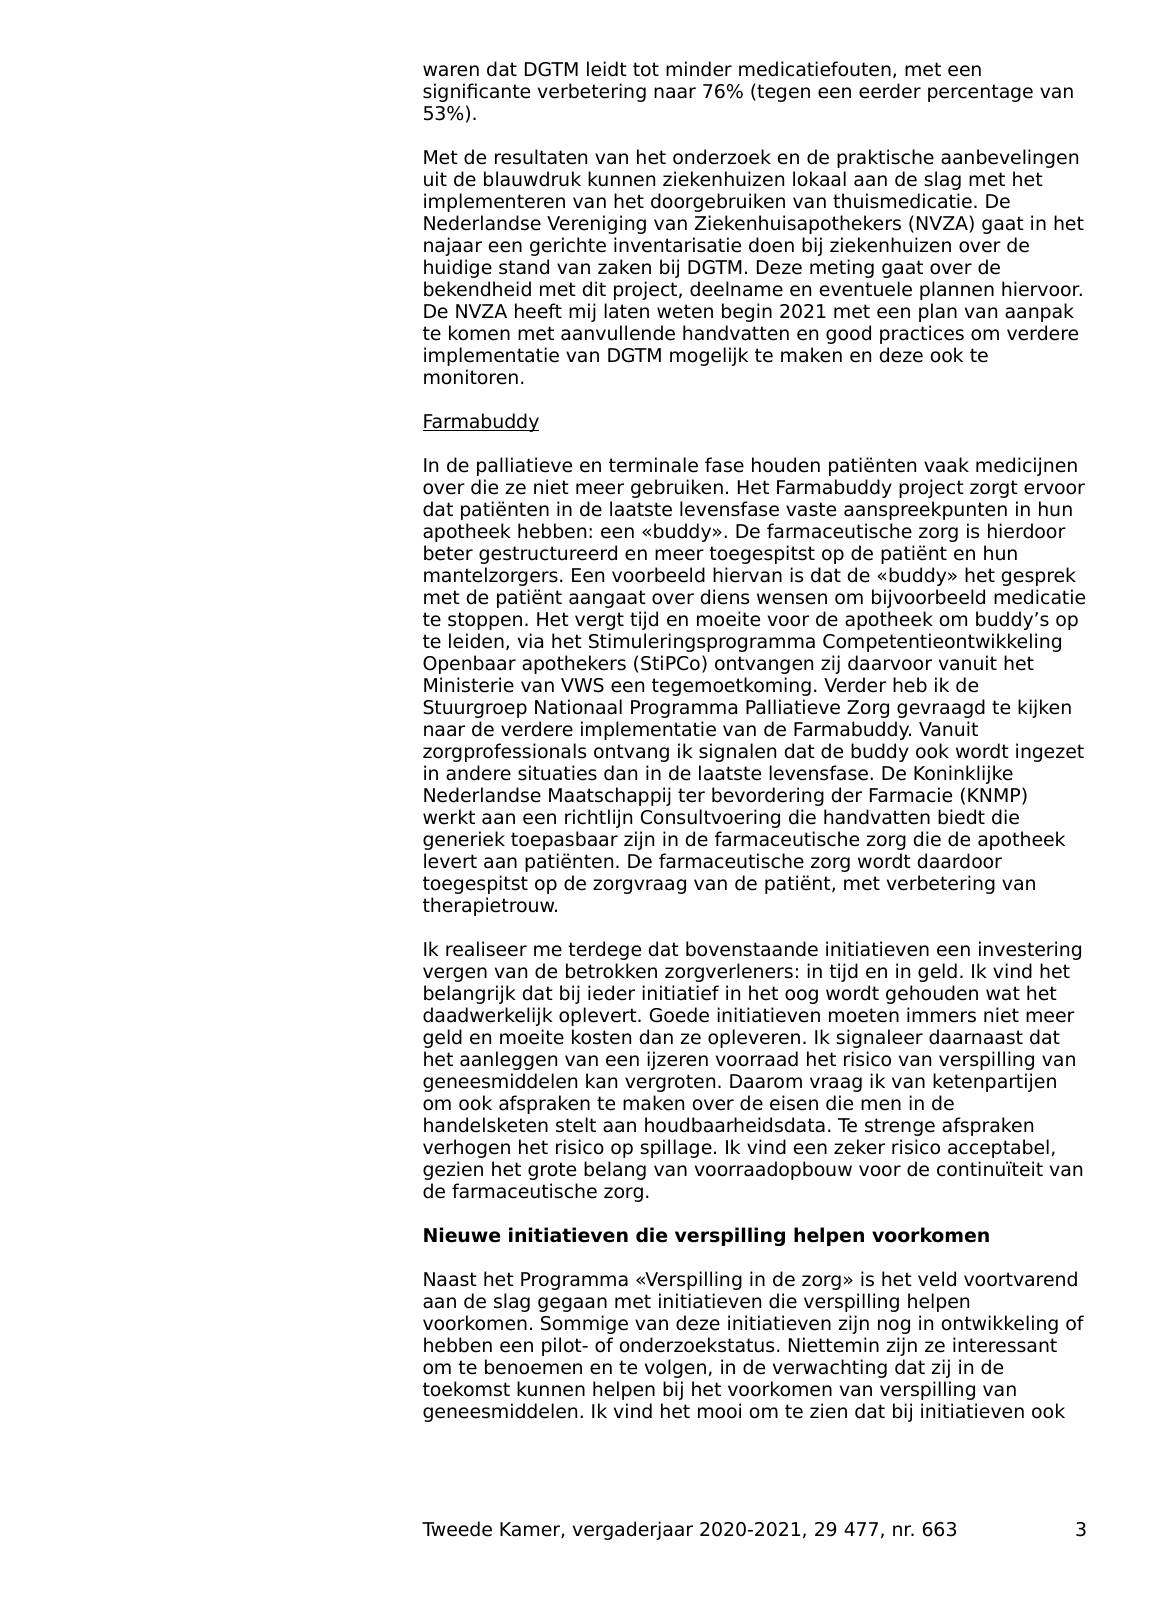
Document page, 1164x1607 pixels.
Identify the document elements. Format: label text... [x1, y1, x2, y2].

text Naast het Programma «Verspilling in de zorg» is het veld voortvarend aan de slag gegaan met initiatieven die verspilling helpen voorkomen. Sommige van deze initiatieven zijn nog in ontwikkeling of hebben een pilot- of onderzoekstatus. Niettemin zijn ze interessant om te benoemen en te volgen, in de verwachting dat zij in de toekomst kunnen helpen bij het voorkomen van verspilling van geneesmiddelen. Ik vind het mooi om te zien dat bij initiatieven ook [422, 1269, 1087, 1423]
text waren dat DGTM leidt tot minder medicatiefouten, met een significante verbetering naar 76% (tegen een eerder percentage van 53%). [422, 59, 1087, 125]
subtitle Farmabuddy [422, 411, 1087, 433]
text Met de resultaten van het onderzoek en de praktische aanbevelingen uit de blauwdruk kunnen ziekenhuizen lokaal aan de slag met het implementeren van het doorgebruiken van thuismedicatie. De Nederlandse Vereniging van Ziekenhuisapothekers (NVZA) gaat in het najaar een gerichte inventarisatie doen bij ziekenhuizen over de huidige stand van zaken bij DGTM. Deze meting gaat over de bekendheid met dit project, deelname en eventuele plannen hiervoor. De NVZA heeft mij laten weten begin 2021 met een plan van aanpak te komen met aanvullende handvatten en good practices om verdere implementatie van DGTM mogelijk te maken en deze ook te monitoren. [422, 147, 1087, 389]
subtitle Nieuwe initiatieven die verspilling helpen voorkomen [422, 1225, 1087, 1247]
text Ik realiseer me terdege dat bovenstaande initiatieven een investering vergen van de betrokken zorgverleners: in tijd en in geld. Ik vind het belangrijk dat bij ieder initiatief in het oog wordt gehouden wat het daadwerkelijk oplevert. Goede initiatieven moeten immers niet meer geld en moeite kosten dan ze opleveren. Ik signaleer daarnaast dat het aanleggen van een ijzeren voorraad het risico van verspilling van geneesmiddelen kan vergroten. Daarom vraag ik van ketenpartijen om ook afspraken te maken over de eisen die men in de handelsketen stelt aan houdbaarheidsdata. Te strenge afspraken verhogen het risico op spillage. Ik vind een zeker risico acceptabel, gezien het grote belang van voorraadopbouw voor de continuïteit van de farmaceutische zorg. [422, 939, 1087, 1203]
text In de palliatieve en terminale fase houden patiënten vaak medicijnen over die ze niet meer gebruiken. Het Farmabuddy project zorgt ervoor dat patiënten in de laatste levensfase vaste aanspreekpunten in hun apotheek hebben: een «buddy». De farmaceutische zorg is hierdoor beter gestructureerd en meer toegespitst op de patiënt en hun mantelzorgers. Een voorbeeld hiervan is dat de «buddy» het gesprek met de patiënt aangaat over diens wensen om bijvoorbeeld medicatie te stoppen. Het vergt tijd en moeite voor de apotheek om buddy’s op te leiden, via het Stimuleringsprogramma Competentieontwikkeling Openbaar apothekers (StiPCo) ontvangen zij daarvoor vanuit het Ministerie van VWS een tegemoetkoming. Verder heb ik de Stuurgroep Nationaal Programma Palliatieve Zorg gevraagd te kijken naar de verdere implementatie van de Farmabuddy. Vanuit zorgprofessionals ontvang ik signalen dat de buddy ook wordt ingezet in andere situaties dan in de laatste levensfase. De Koninklijke Nederlandse Maatschappij ter bevordering der Farmacie (KNMP) werkt aan een richtlijn Consultvoering die handvatten biedt die generiek toepasbaar zijn in de farmaceutische zorg die de apotheek levert aan patiënten. De farmaceutische zorg wordt daardoor toegespitst op de zorgvraag van de patiënt, met verbetering van therapietrouw. [422, 455, 1087, 917]
